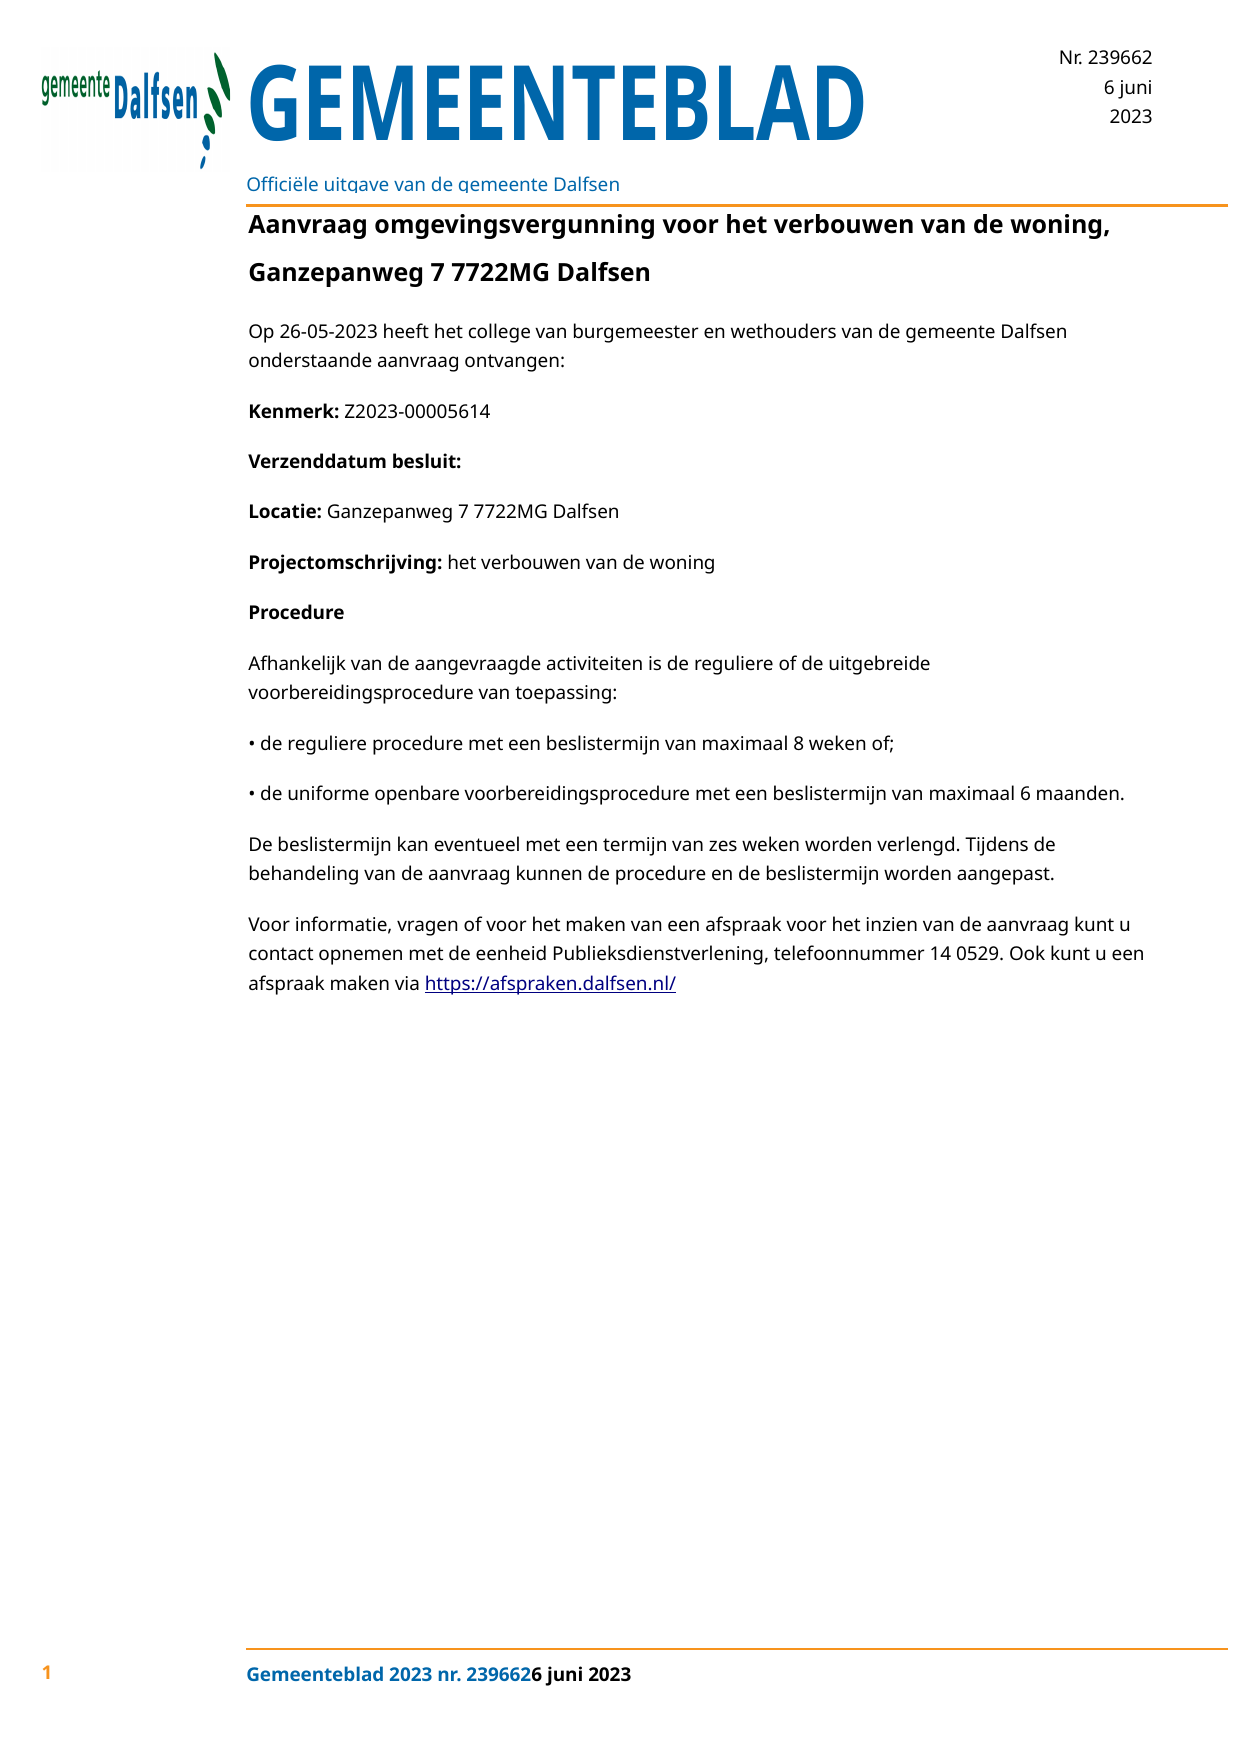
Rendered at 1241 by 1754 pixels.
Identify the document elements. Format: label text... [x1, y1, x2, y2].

text Aanvraag omgevingsvergunning voor het verbouwen van de woning, Ganzepanweg 7 7722MG Dalfsen [248, 207, 1152, 288]
text Locatie: Ganzepanweg 7 7722MG Dalfsen [248, 499, 1152, 524]
text Procedure [248, 599, 1152, 625]
text • de uniforme openbare voorbereidingsprocedure met een beslistermijn van maximaal 6 maanden. [248, 780, 1152, 806]
text Projectomschrijving: het verbouwen van de woning [248, 549, 1152, 575]
text • de reguliere procedure met een beslistermijn van maximaal 8 weken of; [248, 730, 1152, 756]
text Kenmerk: Z2023-00005614 [248, 398, 1152, 424]
text Verzenddatum besluit: [248, 448, 1152, 474]
text Afhankelijk van de aangevraagde activiteiten is de reguliere of de uitgebreide voorbereidingsprocedure van toepassing: [248, 650, 1152, 705]
text Op 26-05-2023 heeft het college van burgemeester en wethouders van de gemeente Dalfsen onderstaande aanvraag ontvangen: [248, 318, 1152, 373]
picture [41, 47, 231, 172]
text Voor informatie, vragen of voor het maken van een afspraak voor het inzien van de aanvraag kunt u contact opnemen met de eenheid Publieksdienstverlening, telefoonnummer 14 0529. Ook kunt u een afspraak maken via https://afspraken.dalfsen.nl/ [248, 911, 1152, 996]
text De beslistermijn kan eventueel met een termijn van zes weken worden verlengd. Tijdens de behandeling van de aanvraag kunnen de procedure en de beslistermijn worden aangepast. [248, 831, 1152, 886]
